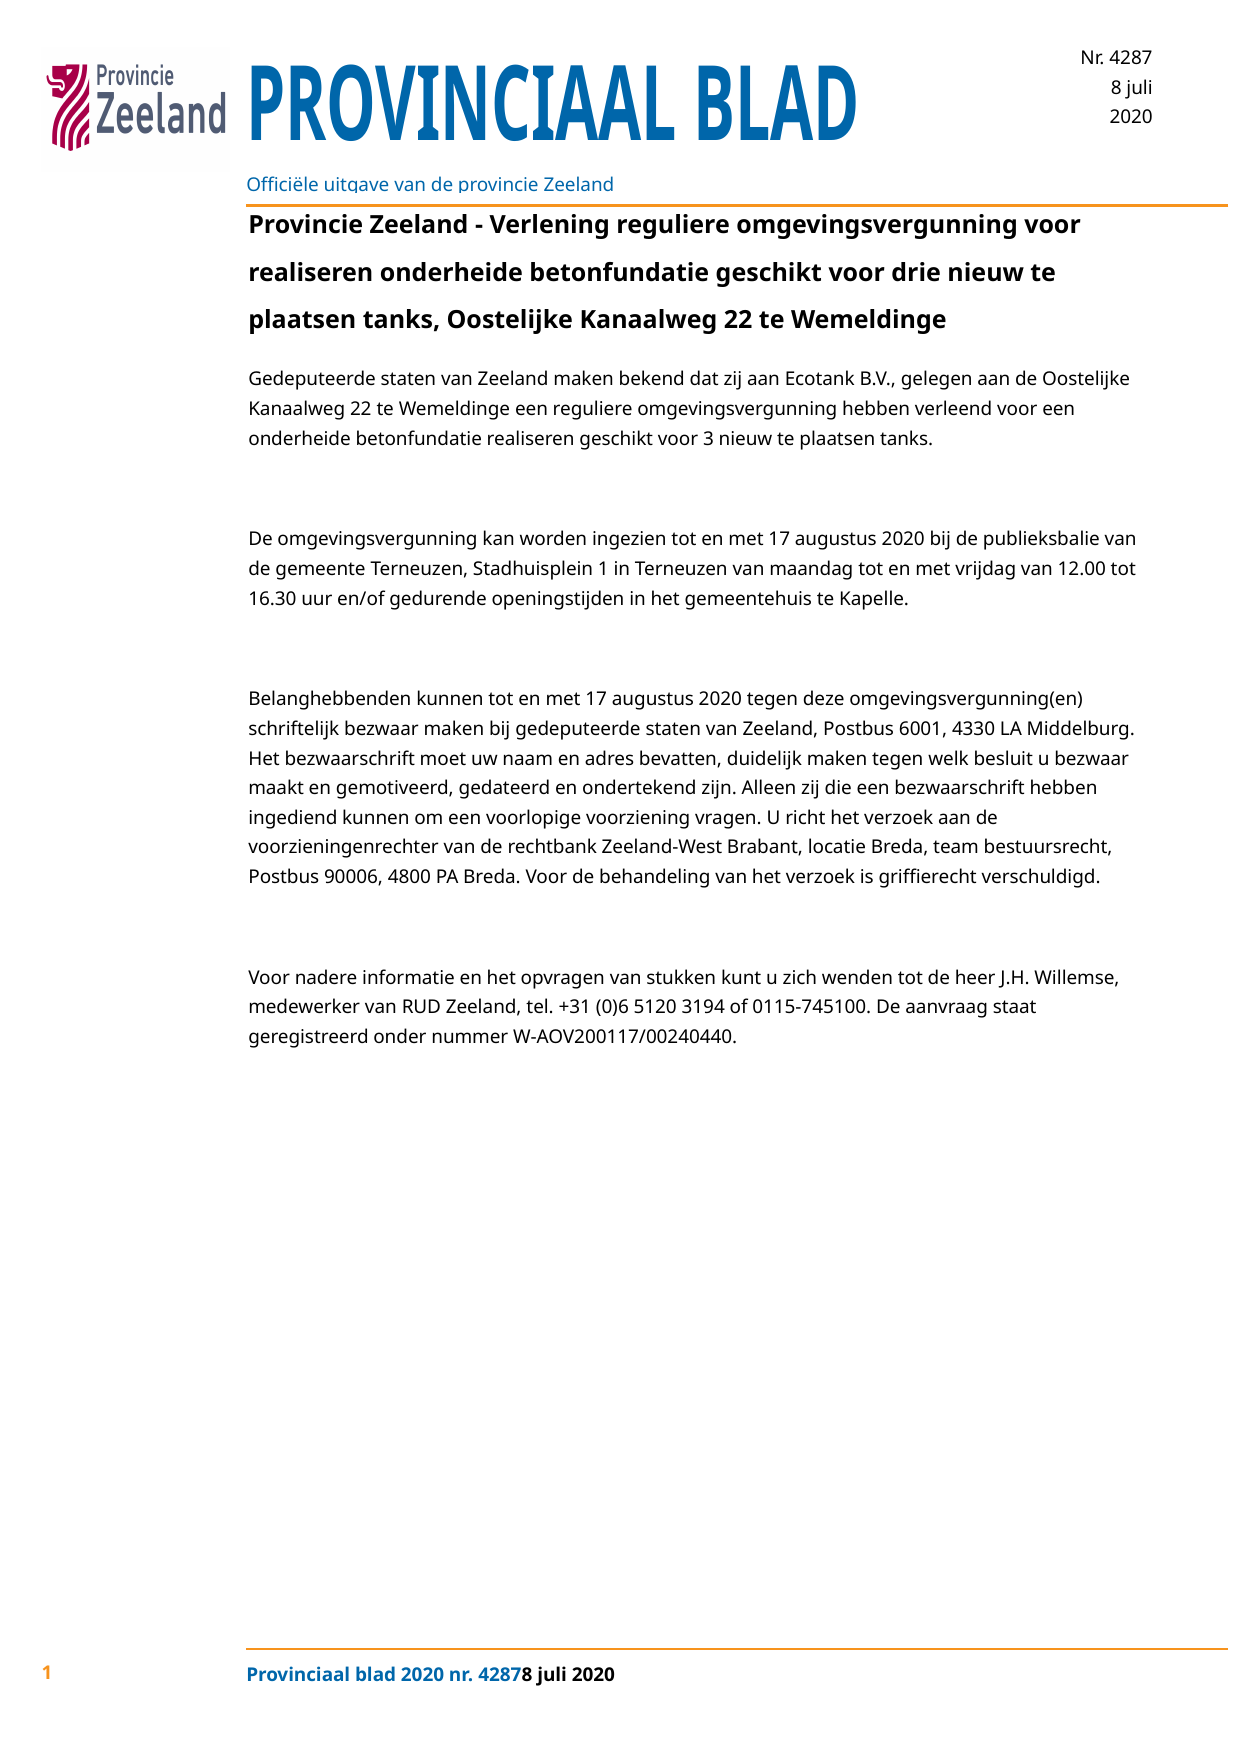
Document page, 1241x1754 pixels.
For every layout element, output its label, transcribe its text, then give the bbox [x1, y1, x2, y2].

text Provincie Zeeland - Verlening reguliere omgevingsvergunning voor realiseren onderheide betonfundatie geschikt voor drie nieuw te plaatsen tanks, Oostelijke Kanaalweg 22 te Wemeldinge [248, 207, 1152, 336]
text Voor nadere informatie en het opvragen van stukken kunt u zich wenden tot de heer J.H. Willemse, medewerker van RUD Zeeland, tel. +31 (0)6 5120 3194 of 0115-745100. De aanvraag staat geregistreerd onder nummer W-AOV200117/00240440. [248, 964, 1152, 1049]
text De omgevingsvergunning kan worden ingezien tot en met 17 augustus 2020 bij de publieksbalie van de gemeente Terneuzen, Stadhuisplein 1 in Terneuzen van maandag tot en met vrijdag van 12.00 tot 16.30 uur en/of gedurende openingstijden in het gemeentehuis te Kapelle. [248, 526, 1152, 610]
text Belanghebbenden kunnen tot en met 17 augustus 2020 tegen deze omgevingsvergunning(en) schriftelijk bezwaar maken bij gedeputeerde staten van Zeeland, Postbus 6001, 4330 LA Middelburg. Het bezwaarschrift moet uw naam en adres bevatten, duidelijk maken tegen welk besluit u bezwaar maakt en gemotiveerd, gedateerd en ondertekend zijn. Alleen zij die een bezwaarschrift hebben ingediend kunnen om een voorlopige voorziening vragen. U richt het verzoek aan de voorzieningenrechter van de rechtbank Zeeland-West Brabant, locatie Breda, team bestuursrecht, Postbus 90006, 4800 PA Breda. Voor de behandeling van het verzoek is griffierecht verschuldigd. [248, 686, 1152, 889]
picture [41, 47, 231, 172]
text Gedeputeerde staten van Zeeland maken bekend dat zij aan Ecotank B.V., gelegen aan de Oostelijke Kanaalweg 22 te Wemeldinge een reguliere omgevingsvergunning hebben verleend voor een onderheide betonfundatie realiseren geschikt voor 3 nieuw te plaatsen tanks. [248, 366, 1152, 450]
